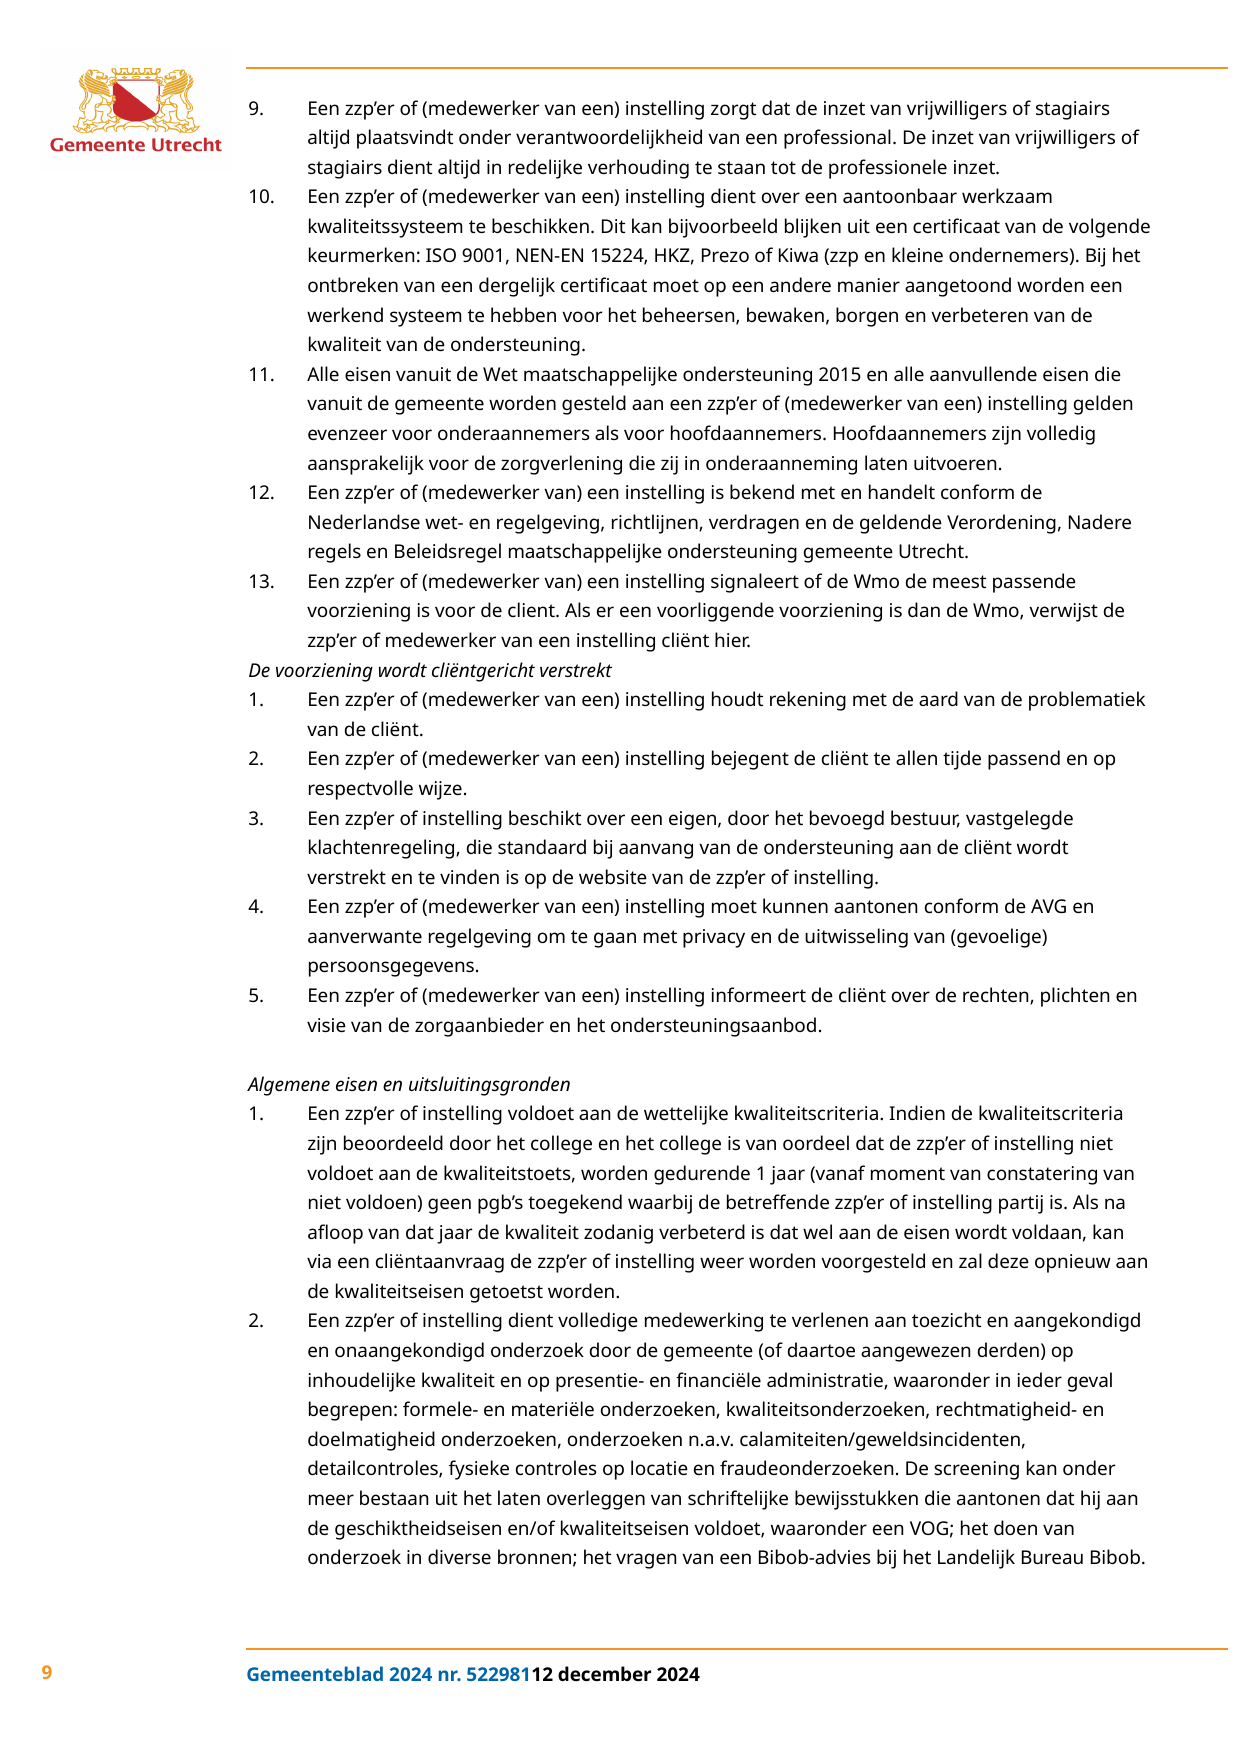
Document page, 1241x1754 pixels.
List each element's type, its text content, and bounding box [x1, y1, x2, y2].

list Een zzp’er of instelling dient volledige medewerking te verlenen aan toezicht en aangekondigd en onaangekondigd onderzoek door de gemeente (of daartoe aangewezen derden) op inhoudelijke kwaliteit en op presentie- en financiële administratie, waaronder in ieder geval begrepen: formele- en materiële onderzoeken, kwaliteitsonderzoeken, rechtmatigheid- en doelmatigheid onderzoeken, onderzoeken n.a.v. calamiteiten/geweldsincidenten, detailcontroles, fysieke controles op locatie en fraudeonderzoeken. De screening kan onder meer bestaan uit het laten overleggen van schriftelijke bewijsstukken die aantonen dat hij aan de geschiktheidseisen en/of kwaliteitseisen voldoet, waaronder een VOG; het doen van onderzoek in diverse bronnen; het vragen van een Bibob-advies bij het Landelijk Bureau Bibob. [248, 1308, 1152, 1570]
list Een zzp’er of (medewerker van een) instelling bejegent de cliënt te allen tijde passend en op respectvolle wijze. [248, 746, 1152, 801]
picture [41, 47, 231, 172]
list Een zzp’er of (medewerker van een) instelling zorgt dat de inzet van vrijwilligers of stagiairs altijd plaatsvindt onder verantwoordelijkheid van een professional. De inzet van vrijwilligers of stagiairs dient altijd in redelijke verhouding te staan tot de professionele inzet. [248, 95, 1152, 180]
list Een zzp’er of (medewerker van een) instelling moet kunnen aantonen conform de AVG en aanverwante regelgeving om te gaan met privacy en de uitwisseling van (gevoelige) persoonsgegevens. [248, 893, 1152, 978]
list Een zzp’er of instelling beschikt over een eigen, door het bevoegd bestuur, vastgelegde klachtenregeling, die standaard bij aanvang van de ondersteuning aan de cliënt wordt verstrekt en te vinden is op de website van de zzp’er of instelling. [248, 805, 1152, 890]
list Een zzp’er of (medewerker van) een instelling is bekend met en handelt conform de Nederlandse wet- en regelgeving, richtlijnen, verdragen en de geldende Verordening, Nadere regels en Beleidsregel maatschappelijke ondersteuning gemeente Utrecht. [248, 479, 1152, 564]
text De voorziening wordt cliëntgericht verstrekt [248, 657, 1152, 683]
list Een zzp’er of (medewerker van) een instelling signaleert of de Wmo de meest passende voorziening is voor de client. Als er een voorliggende voorziening is dan de Wmo, verwijst de zzp’er of medewerker van een instelling cliënt hier. [248, 568, 1152, 653]
list Een zzp’er of (medewerker van een) instelling dient over een aantoonbaar werkzaam kwaliteitssysteem te beschikken. Dit kan bijvoorbeeld blijken uit een certificaat van de volgende keurmerken: ISO 9001, NEN-EN 15224, HKZ, Prezo of Kiwa (zzp en kleine ondernemers). Bij het ontbreken van een dergelijk certificaat moet op een andere manier aangetoond worden een werkend systeem te hebben voor het beheersen, bewaken, borgen en verbeteren van de kwaliteit van de ondersteuning. [248, 183, 1152, 357]
text Algemene eisen en uitsluitingsgronden [248, 1071, 1152, 1097]
list Een zzp’er of (medewerker van een) instelling houdt rekening met de aard van de problematiek van de cliënt. [248, 686, 1152, 742]
list Een zzp’er of instelling voldoet aan de wettelijke kwaliteitscriteria. Indien de kwaliteitscriteria zijn beoordeeld door het college en het college is van oordeel dat de zzp’er of instelling niet voldoet aan de kwaliteitstoets, worden gedurende 1 jaar (vanaf moment van constatering van niet voldoen) geen pgb’s toegekend waarbij de betreffende zzp’er of instelling partij is. Als na afloop van dat jaar de kwaliteit zodanig verbeterd is dat wel aan de eisen wordt voldaan, kan via een cliëntaanvraag de zzp’er of instelling weer worden voorgesteld en zal deze opnieuw aan de kwaliteitseisen getoetst worden. [248, 1101, 1152, 1304]
list Een zzp’er of (medewerker van een) instelling informeert de cliënt over de rechten, plichten en visie van de zorgaanbieder en het ondersteuningsaanbod. [248, 982, 1152, 1038]
list Alle eisen vanuit de Wet maatschappelijke ondersteuning 2015 en alle aanvullende eisen die vanuit de gemeente worden gesteld aan een zzp’er of (medewerker van een) instelling gelden evenzeer voor onderaannemers als voor hoofdaannemers. Hoofdaannemers zijn volledig aansprakelijk voor de zorgverlening die zij in onderaanneming laten uitvoeren. [248, 361, 1152, 476]
